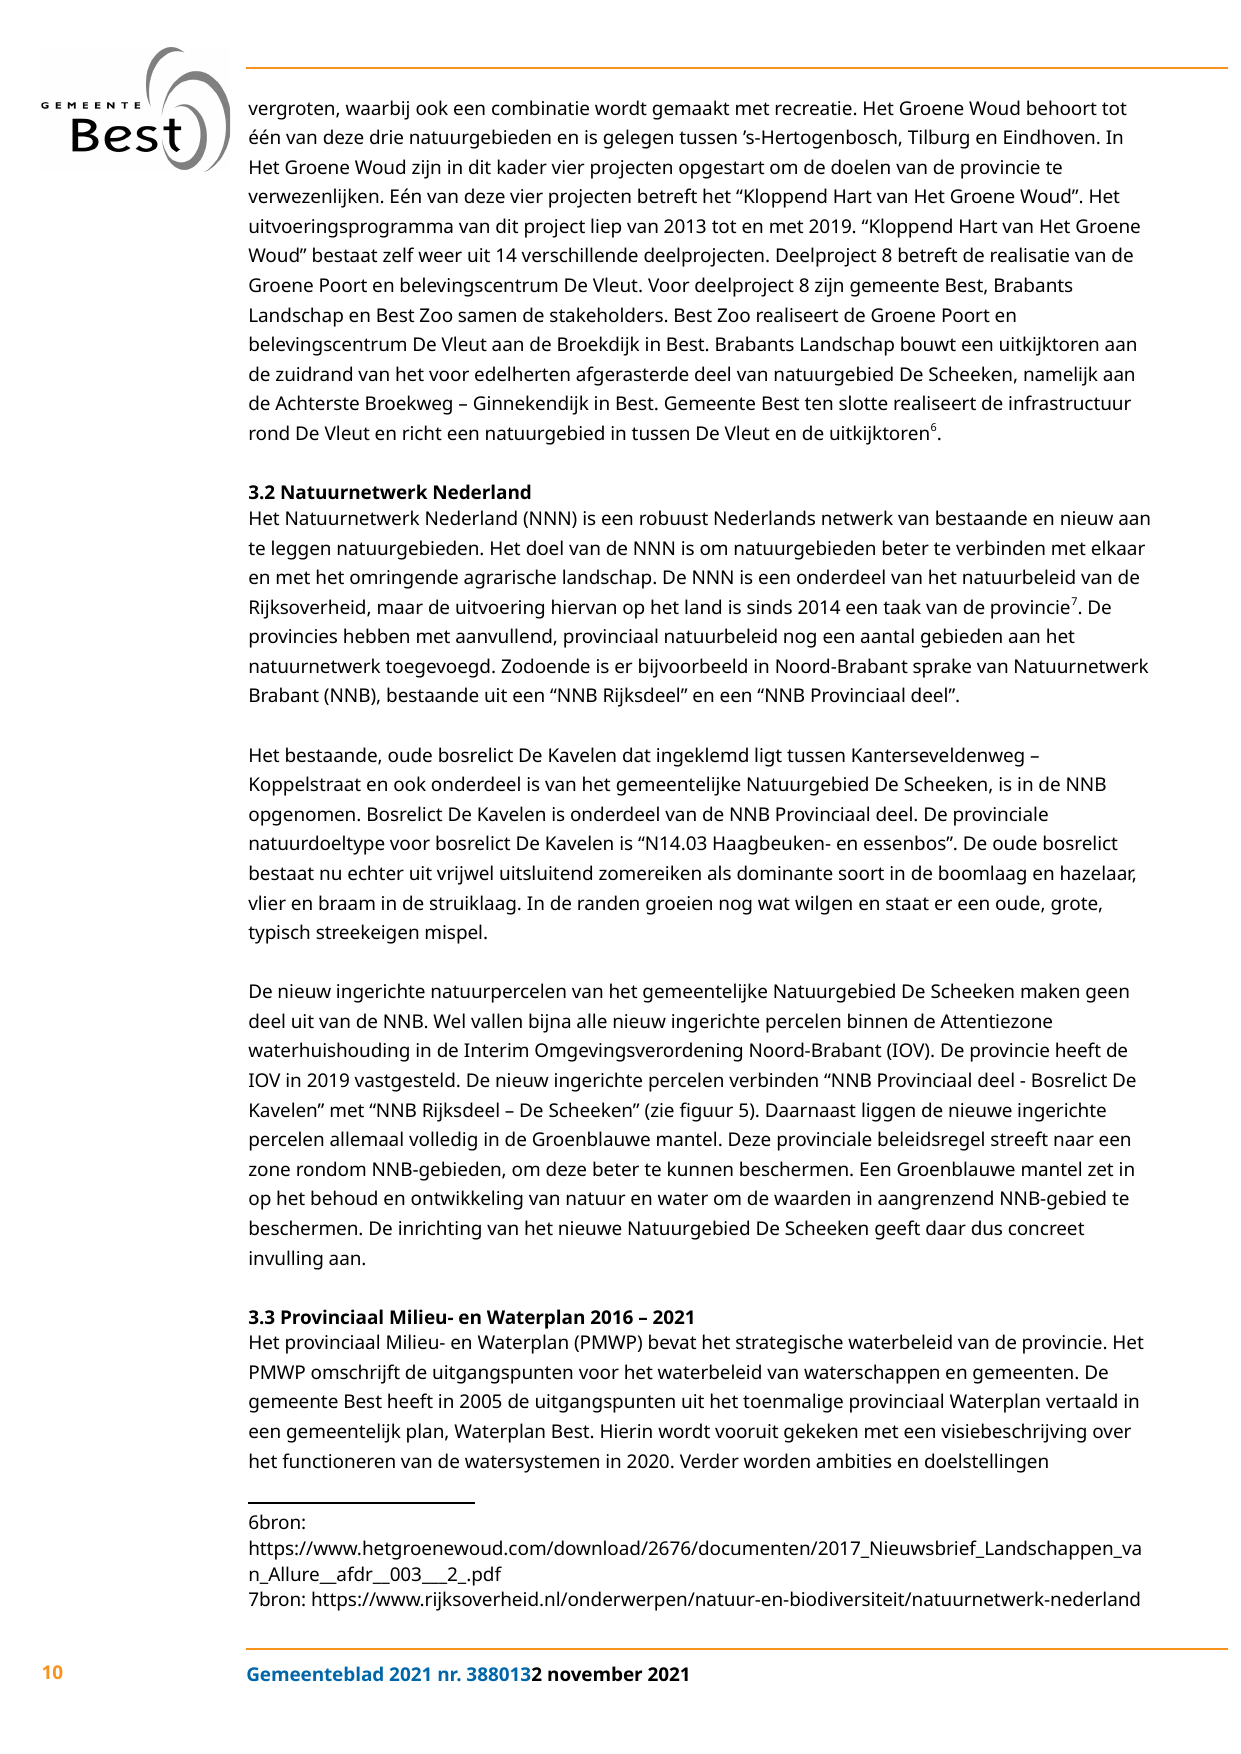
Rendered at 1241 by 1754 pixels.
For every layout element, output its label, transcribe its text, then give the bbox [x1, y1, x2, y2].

text 3.2 Natuurnetwerk Nederland [248, 479, 1152, 505]
text vergroten, waarbij ook een combinatie wordt gemaakt met recreatie. Het Groene Woud behoort tot één van deze drie natuurgebieden en is gelegen tussen ’s-Hertogenbosch, Tilburg en Eindhoven. In Het Groene Woud zijn in dit kader vier projecten opgestart om de doelen van de provincie te verwezenlijken. Eén van deze vier projecten betreft het “Kloppend Hart van Het Groene Woud”. Het uitvoeringsprogramma van dit project liep van 2013 tot en met 2019. “Kloppend Hart van Het Groene Woud” bestaat zelf weer uit 14 verschillende deelprojecten. Deelproject 8 betreft de realisatie van de Groene Poort en belevingscentrum De Vleut. Voor deelproject 8 zijn gemeente Best, Brabants Landschap en Best Zoo samen de stakeholders. Best Zoo realiseert de Groene Poort en belevingscentrum De Vleut aan de Broekdijk in Best. Brabants Landschap bouwt een uitkijktoren aan de zuidrand van het voor edelherten afgerasterde deel van natuurgebied De Scheeken, namelijk aan de Achterste Broekweg – Ginnekendijk in Best. Gemeente Best ten slotte realiseert de infrastructuur rond De Vleut en richt een natuurgebied in tussen De Vleut en de uitkijktoren. [248, 95, 1152, 446]
text bron: https://www.hetgroenewoud.com/download/2676/documenten/2017_Nieuwsbrief_Landschappen_van_Allure__afdr__003___2_.pdf [248, 1509, 1152, 1586]
text Het Natuurnetwerk Nederland (NNN) is een robuust Nederlands netwerk van bestaande en nieuw aan te leggen natuurgebieden. Het doel van de NNN is om natuurgebieden beter te verbinden met elkaar en met het omringende agrarische landschap. De NNN is een onderdeel van het natuurbeleid van de Rijksoverheid, maar de uitvoering hiervan op het land is sinds 2014 een taak van de provincie. De provincies hebben met aanvullend, provinciaal natuurbeleid nog een aantal gebieden aan het natuurnetwerk toegevoegd. Zodoende is er bijvoorbeeld in Noord-Brabant sprake van Natuurnetwerk Brabant (NNB), bestaande uit een “NNB Rijksdeel” en een “NNB Provinciaal deel”. [248, 505, 1152, 708]
text Het provinciaal Milieu- en Waterplan (PMWP) bevat het strategische waterbeleid van de provincie. Het PMWP omschrijft de uitgangspunten voor het waterbeleid van waterschappen en gemeenten. De gemeente Best heeft in 2005 de uitgangspunten uit het toenmalige provinciaal Waterplan vertaald in een gemeentelijk plan, Waterplan Best. Hierin wordt vooruit gekeken met een visiebeschrijving over het functioneren van de watersystemen in 2020. Verder worden ambities en doelstellingen [248, 1329, 1152, 1474]
text 3.3 Provinciaal Milieu- en Waterplan 2016 – 2021 [248, 1304, 1152, 1329]
text De nieuw ingerichte natuurpercelen van het gemeentelijke Natuurgebied De Scheeken maken geen deel uit van de NNB. Wel vallen bijna alle nieuw ingerichte percelen binnen de Attentiezone waterhuishouding in de Interim Omgevingsverordening Noord-Brabant (IOV). De provincie heeft de IOV in 2019 vastgesteld. De nieuw ingerichte percelen verbinden “NNB Provinciaal deel - Bosrelict De Kavelen” met “NNB Rijksdeel – De Scheeken” (zie figuur 5). Daarnaast liggen de nieuwe ingerichte percelen allemaal volledig in de Groenblauwe mantel. Deze provinciale beleidsregel streeft naar een zone rondom NNB-gebieden, om deze beter te kunnen beschermen. Een Groenblauwe mantel zet in op het behoud en ontwikkeling van natuur en water om de waarden in aangrenzend NNB-gebied te beschermen. De inrichting van het nieuwe Natuurgebied De Scheeken geeft daar dus concreet invulling aan. [248, 978, 1152, 1270]
text Het bestaande, oude bosrelict De Kavelen dat ingeklemd ligt tussen Kanterseveldenweg – Koppelstraat en ook onderdeel is van het gemeentelijke Natuurgebied De Scheeken, is in de NNB opgenomen. Bosrelict De Kavelen is onderdeel van de NNB Provinciaal deel. De provinciale natuurdoeltype voor bosrelict De Kavelen is “N14.03 Haagbeuken- en essenbos”. De oude bosrelict bestaat nu echter uit vrijwel uitsluitend zomereiken als dominante soort in de boomlaag en hazelaar, vlier en braam in de struiklaag. In de randen groeien nog wat wilgen en staat er een oude, grote, typisch streekeigen mispel. [248, 742, 1152, 945]
picture [41, 47, 231, 172]
text bron: https://www.rijksoverheid.nl/onderwerpen/natuur-en-biodiversiteit/natuurnetwerk-nederland [248, 1586, 1152, 1612]
